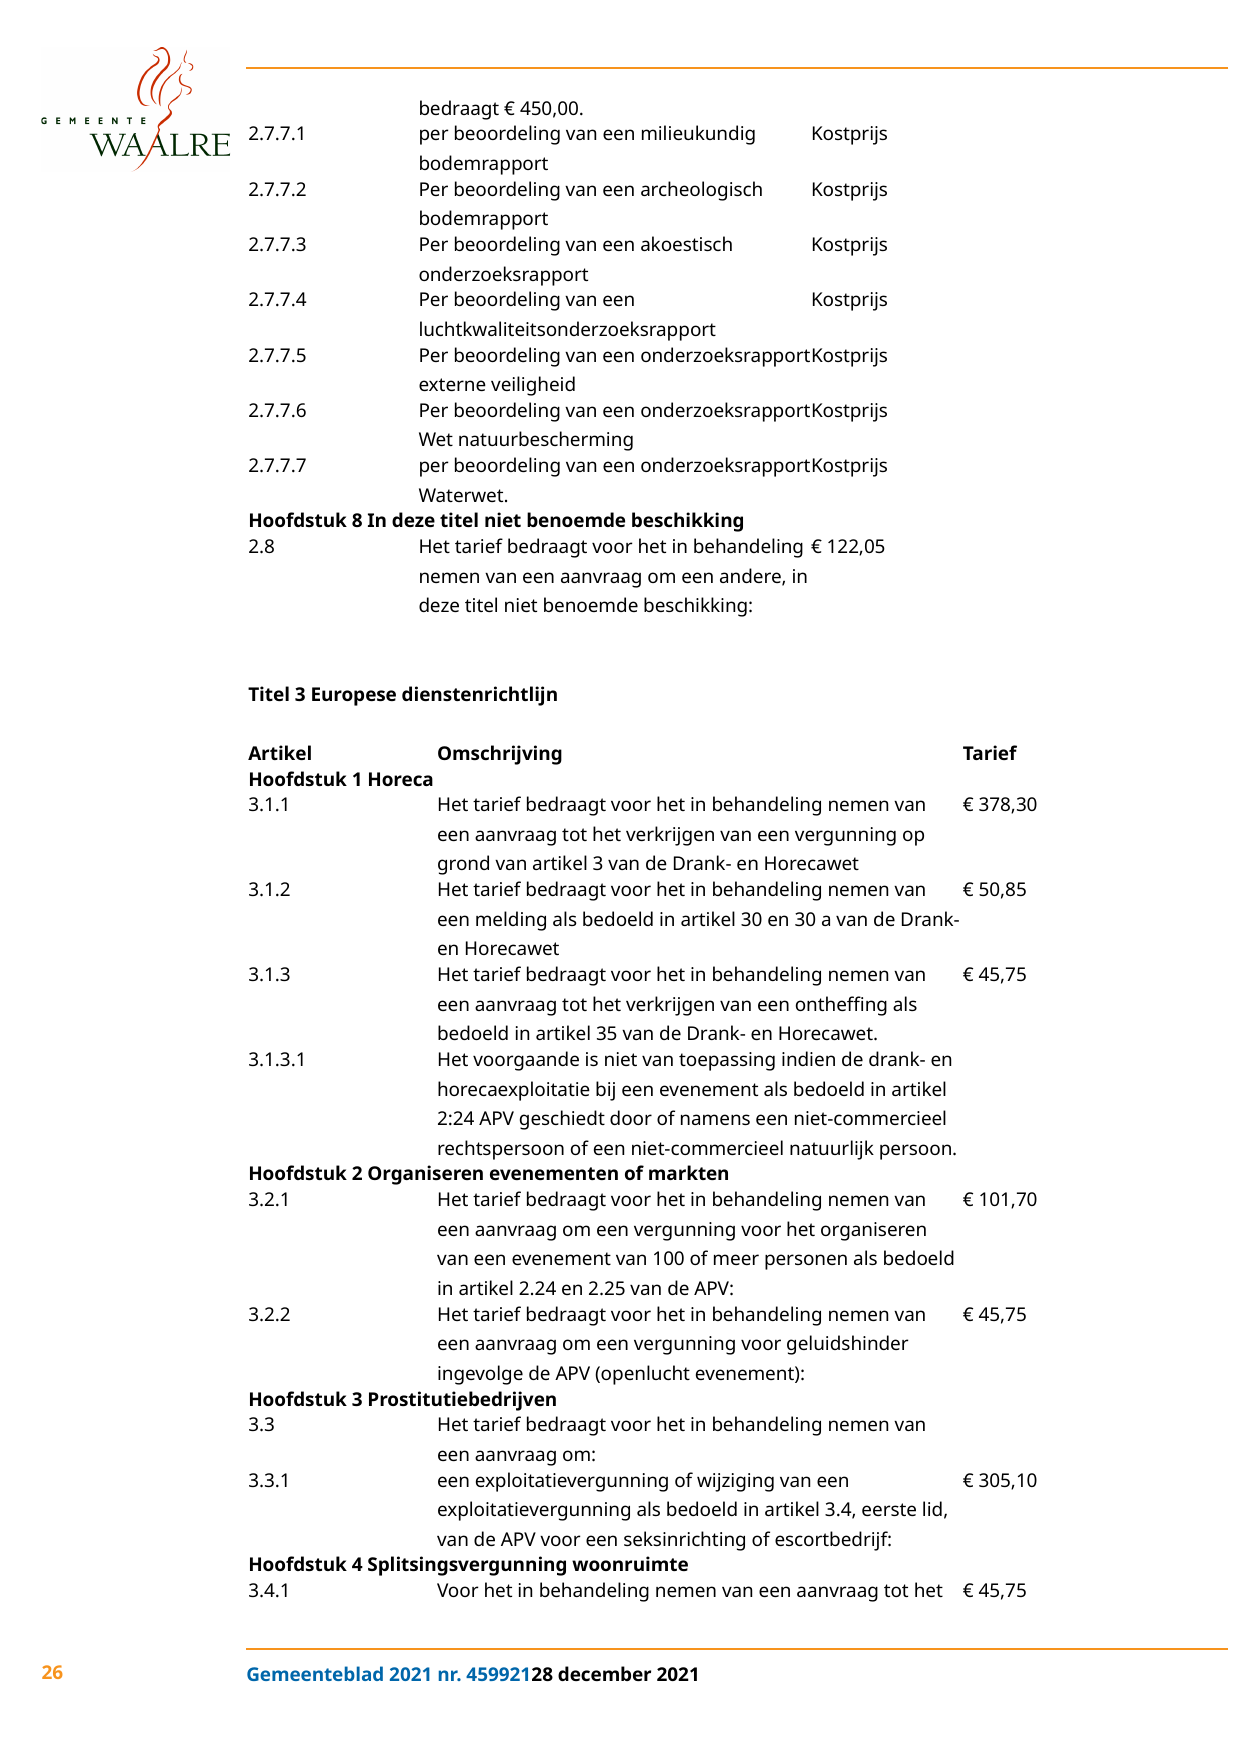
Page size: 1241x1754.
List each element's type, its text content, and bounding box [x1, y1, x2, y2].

table_cell [981, 121, 1152, 176]
table_cell [811, 95, 981, 121]
table_cell Het tarief bedraagt voor het in behandeling nemen van een melding als bedoeld in artikel 30 en 30 a van de Drank- en Horecawet [437, 876, 963, 961]
table_cell per beoordeling van een milieukundig bodemrapport [418, 121, 811, 176]
table_cell [981, 231, 1152, 286]
table_cell [963, 1046, 1152, 1161]
table_cell een exploitatievergunning of wijziging van een exploitatievergunning als bedoeld in artikel 3.4, eerste lid, van de APV voor een seksinrichting of escortbedrijf: [437, 1467, 963, 1552]
table_cell Kostprijs [811, 176, 981, 231]
table_cell 3.3.1 [248, 1467, 437, 1552]
table_cell [981, 176, 1152, 231]
table_cell Kostprijs [811, 453, 981, 508]
table_cell Voor het in behandeling nemen van een aanvraag tot het [437, 1578, 963, 1603]
table_cell 3.1.1 [248, 791, 437, 876]
table_cell 3.2.1 [248, 1186, 437, 1301]
text Titel 3 Europese dienstenrichtlijn [248, 681, 1152, 706]
table_cell 2.7.7.2 [248, 176, 418, 231]
table_cell € 45,75 [963, 1578, 1152, 1603]
table_cell 2.7.7.7 [248, 453, 418, 508]
table_cell 3.1.3 [248, 961, 437, 1046]
table_cell 3.3 [248, 1411, 437, 1467]
table_cell 3.1.3.1 [248, 1046, 437, 1161]
table_cell 3.4.1 [248, 1578, 437, 1603]
table_cell Per beoordeling van een luchtkwaliteitsonderzoeksrapport [418, 286, 811, 342]
table_cell € 122,05 [811, 534, 981, 618]
table_cell 2.7.7.3 [248, 231, 418, 286]
table_cell Hoofdstuk 2 Organiseren evenementen of markten [248, 1161, 1152, 1186]
table_cell Hoofdstuk 3 Prostitutiebedrijven [248, 1386, 1152, 1411]
table_cell € 45,75 [963, 1301, 1152, 1386]
table_cell € 305,10 [963, 1467, 1152, 1552]
table_cell 2.7.7.4 [248, 286, 418, 342]
table_cell Het tarief bedraagt voor het in behandeling nemen van een aanvraag om een vergunning voor het organiseren van een evenement van 100 of meer personen als bedoeld in artikel 2.24 en 2.25 van de APV: [437, 1186, 963, 1301]
table_header Tarief [963, 740, 1152, 766]
table_cell [981, 397, 1152, 452]
table_cell 2.8 [248, 534, 418, 618]
table_cell Het tarief bedraagt voor het in behandeling nemen van een aanvraag om een andere, in deze titel niet benoemde beschikking: [418, 534, 811, 618]
table_cell € 378,30 [963, 791, 1152, 876]
table_cell [981, 453, 1152, 508]
table_cell [981, 534, 1152, 618]
table_cell Het voorgaande is niet van toepassing indien de drank- en horecaexploitatie bij een evenement als bedoeld in artikel 2:24 APV geschiedt door of namens een niet-commercieel rechtspersoon of een niet-commercieel natuurlijk persoon. [437, 1046, 963, 1161]
table_header Artikel [248, 740, 437, 766]
table_cell [981, 286, 1152, 342]
table_cell Hoofdstuk 4 Splitsingsvergunning woonruimte [248, 1552, 1152, 1577]
table_cell per beoordeling van een onderzoeksrapport Waterwet. [418, 453, 811, 508]
table_cell 3.2.2 [248, 1301, 437, 1386]
table_cell Kostprijs [811, 397, 981, 452]
table_cell Kostprijs [811, 121, 981, 176]
table_cell Kostprijs [811, 342, 981, 397]
table_cell 2.7.7.6 [248, 397, 418, 452]
table_cell 2.7.7.1 [248, 121, 418, 176]
table_cell [248, 95, 418, 121]
table_cell [963, 1411, 1152, 1467]
table_cell [981, 342, 1152, 397]
table_cell Kostprijs [811, 286, 981, 342]
table_cell Het tarief bedraagt voor het in behandeling nemen van een aanvraag om: [437, 1411, 963, 1467]
table_header Omschrijving [437, 740, 963, 766]
table_cell bedraagt € 450,00. [418, 95, 811, 121]
table_cell Het tarief bedraagt voor het in behandeling nemen van een aanvraag tot het verkrijgen van een ontheffing als bedoeld in artikel 35 van de Drank- en Horecawet. [437, 961, 963, 1046]
table_cell € 45,75 [963, 961, 1152, 1046]
table_cell Het tarief bedraagt voor het in behandeling nemen van een aanvraag tot het verkrijgen van een vergunning op grond van artikel 3 van de Drank- en Horecawet [437, 791, 963, 876]
table_cell € 101,70 [963, 1186, 1152, 1301]
table_cell Per beoordeling van een onderzoeksrapport Wet natuurbescherming [418, 397, 811, 452]
picture [41, 47, 231, 172]
table_cell Per beoordeling van een akoestisch onderzoeksrapport [418, 231, 811, 286]
table_cell 3.1.2 [248, 876, 437, 961]
table_cell Hoofdstuk 8 In deze titel niet benoemde beschikking [248, 508, 1152, 533]
table_cell Per beoordeling van een onderzoeksrapport externe veiligheid [418, 342, 811, 397]
table_cell 2.7.7.5 [248, 342, 418, 397]
table_cell € 50,85 [963, 876, 1152, 961]
table_cell Per beoordeling van een archeologisch bodemrapport [418, 176, 811, 231]
table_cell Hoofdstuk 1 Horeca [248, 766, 1152, 791]
table_cell Kostprijs [811, 231, 981, 286]
table_cell Het tarief bedraagt voor het in behandeling nemen van een aanvraag om een vergunning voor geluidshinder ingevolge de APV (openlucht evenement): [437, 1301, 963, 1386]
table_cell [981, 95, 1152, 121]
